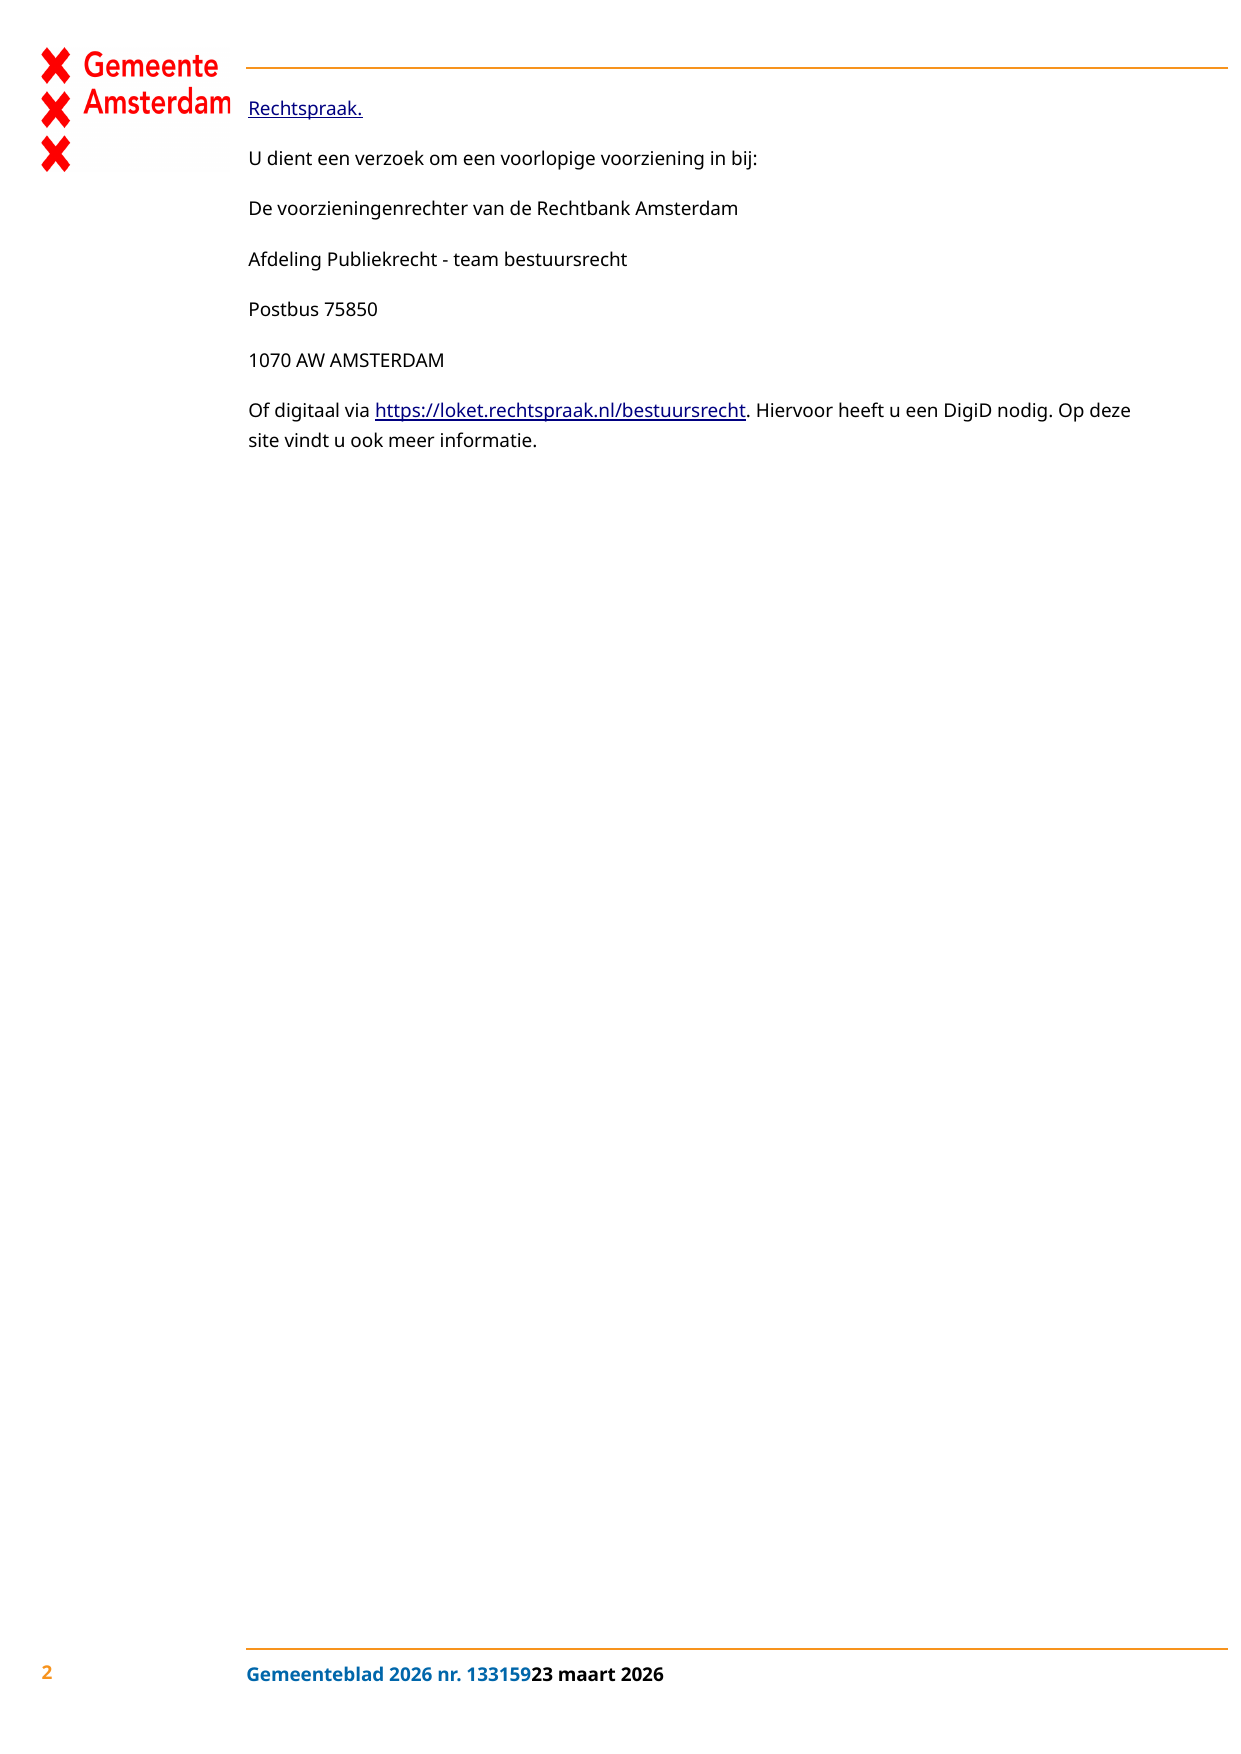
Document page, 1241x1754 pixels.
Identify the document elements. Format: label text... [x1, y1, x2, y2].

text Afdeling Publiekrecht - team bestuursrecht [248, 246, 1152, 272]
picture [41, 47, 231, 172]
text Rechtspraak. [248, 95, 1152, 121]
text 1070 AW AMSTERDAM [248, 347, 1152, 373]
text U dient een verzoek om een voorlopige voorziening in bij: [248, 145, 1152, 171]
text De voorzieningenrechter van de Rechtbank Amsterdam [248, 196, 1152, 221]
text Postbus 75850 [248, 296, 1152, 322]
text Of digitaal via https://loket.rechtspraak.nl/bestuursrecht. Hiervoor heeft u een DigiD nodig. Op deze site vindt u ook meer informatie. [248, 397, 1152, 453]
